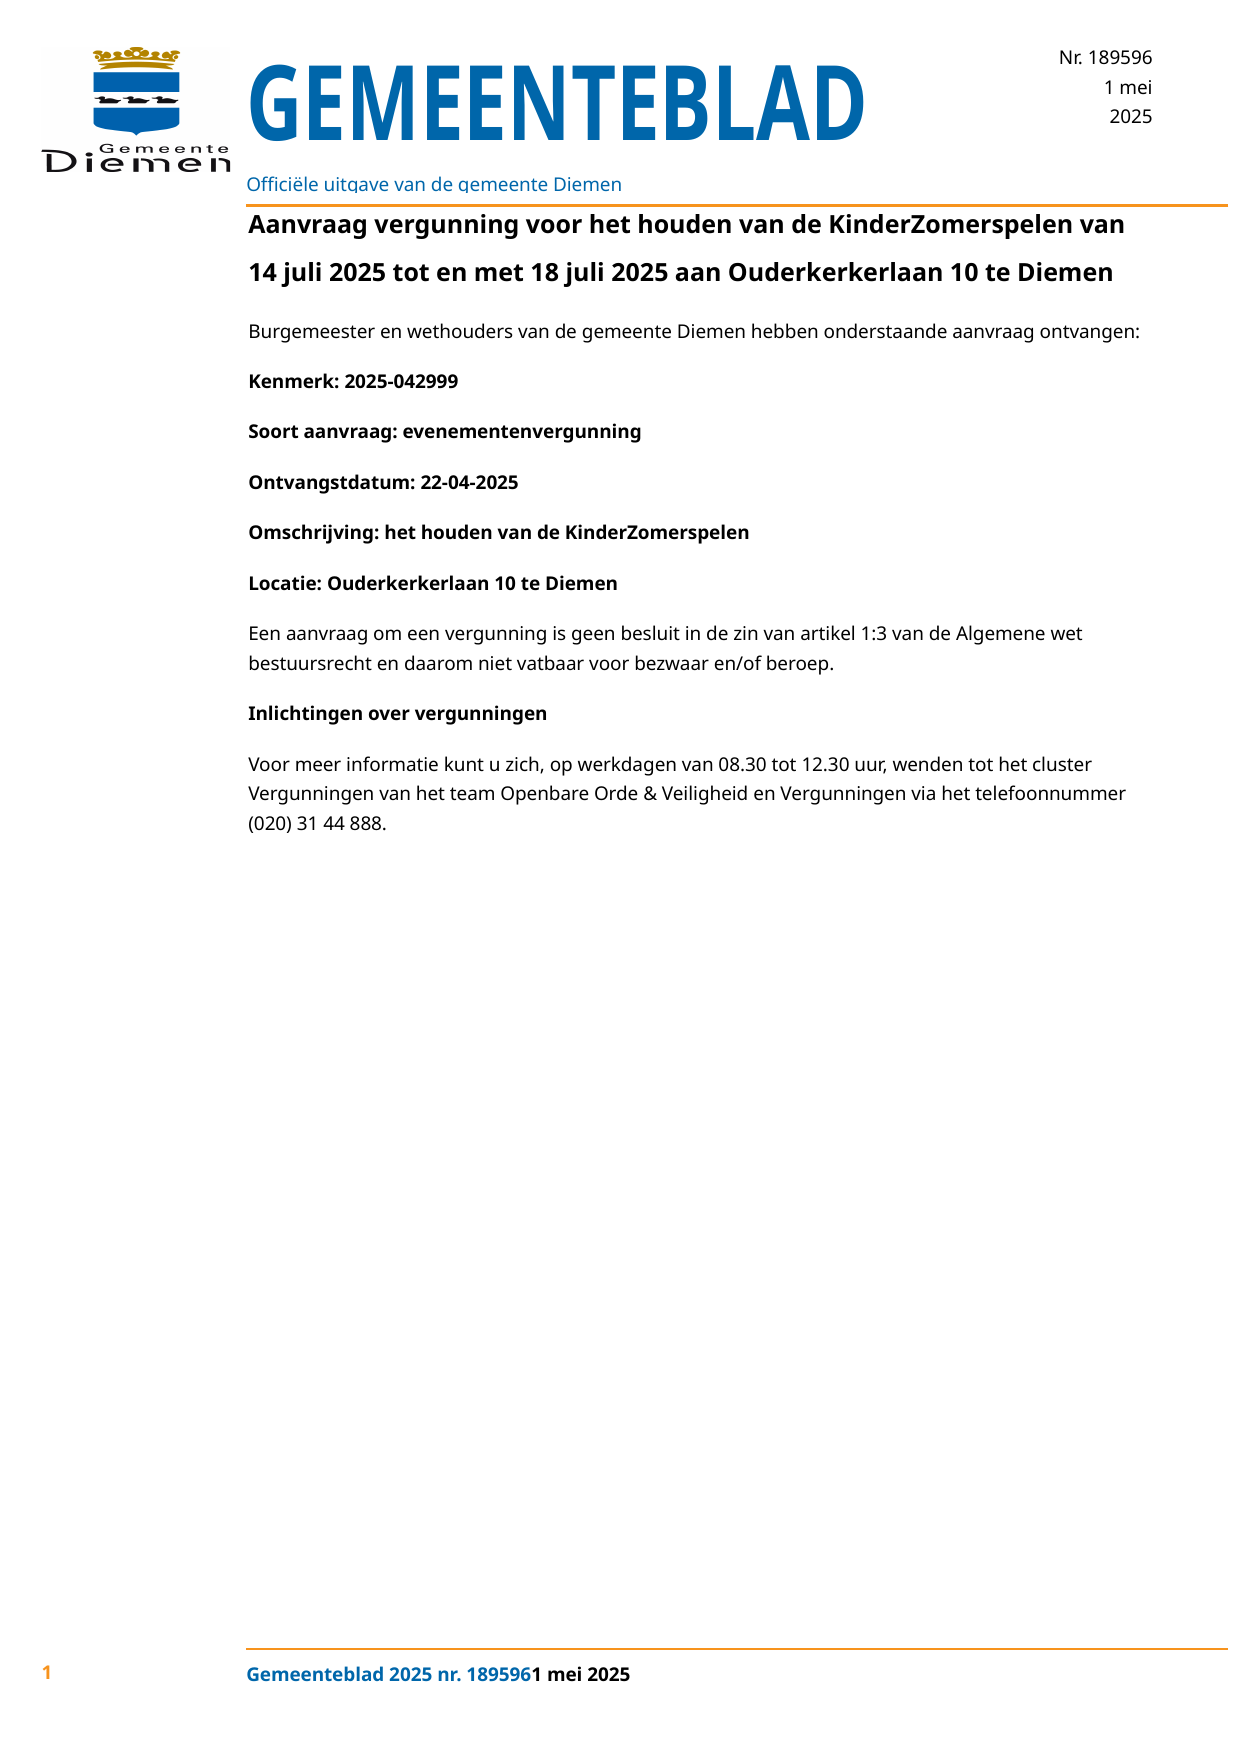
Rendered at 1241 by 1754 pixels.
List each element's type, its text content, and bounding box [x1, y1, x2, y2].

text Locatie: Ouderkerkerlaan 10 te Diemen [248, 570, 1152, 596]
text Ontvangstdatum: 22-04-2025 [248, 469, 1152, 495]
text Soort aanvraag: evenementenvergunning [248, 419, 1152, 444]
text Inlichtingen over vergunningen [248, 700, 1152, 726]
text Burgemeester en wethouders van de gemeente Diemen hebben onderstaande aanvraag ontvangen: [248, 318, 1152, 344]
text Kenmerk: 2025-042999 [248, 368, 1152, 394]
text Aanvraag vergunning voor het houden van de KinderZomerspelen van 14 juli 2025 tot en met 18 juli 2025 aan Ouderkerkerlaan 10 te Diemen [248, 207, 1152, 288]
text Voor meer informatie kunt u zich, op werkdagen van 08.30 tot 12.30 uur, wenden tot het cluster Vergunningen van het team Openbare Orde & Veiligheid en Vergunningen via het telefoonnummer (020) 31 44 888. [248, 751, 1152, 836]
text Een aanvraag om een vergunning is geen besluit in de zin van artikel 1:3 van de Algemene wet bestuursrecht en daarom niet vatbaar voor bezwaar en/of beroep. [248, 620, 1152, 676]
text Omschrijving: het houden van de KinderZomerspelen [248, 519, 1152, 545]
picture [41, 47, 231, 172]
